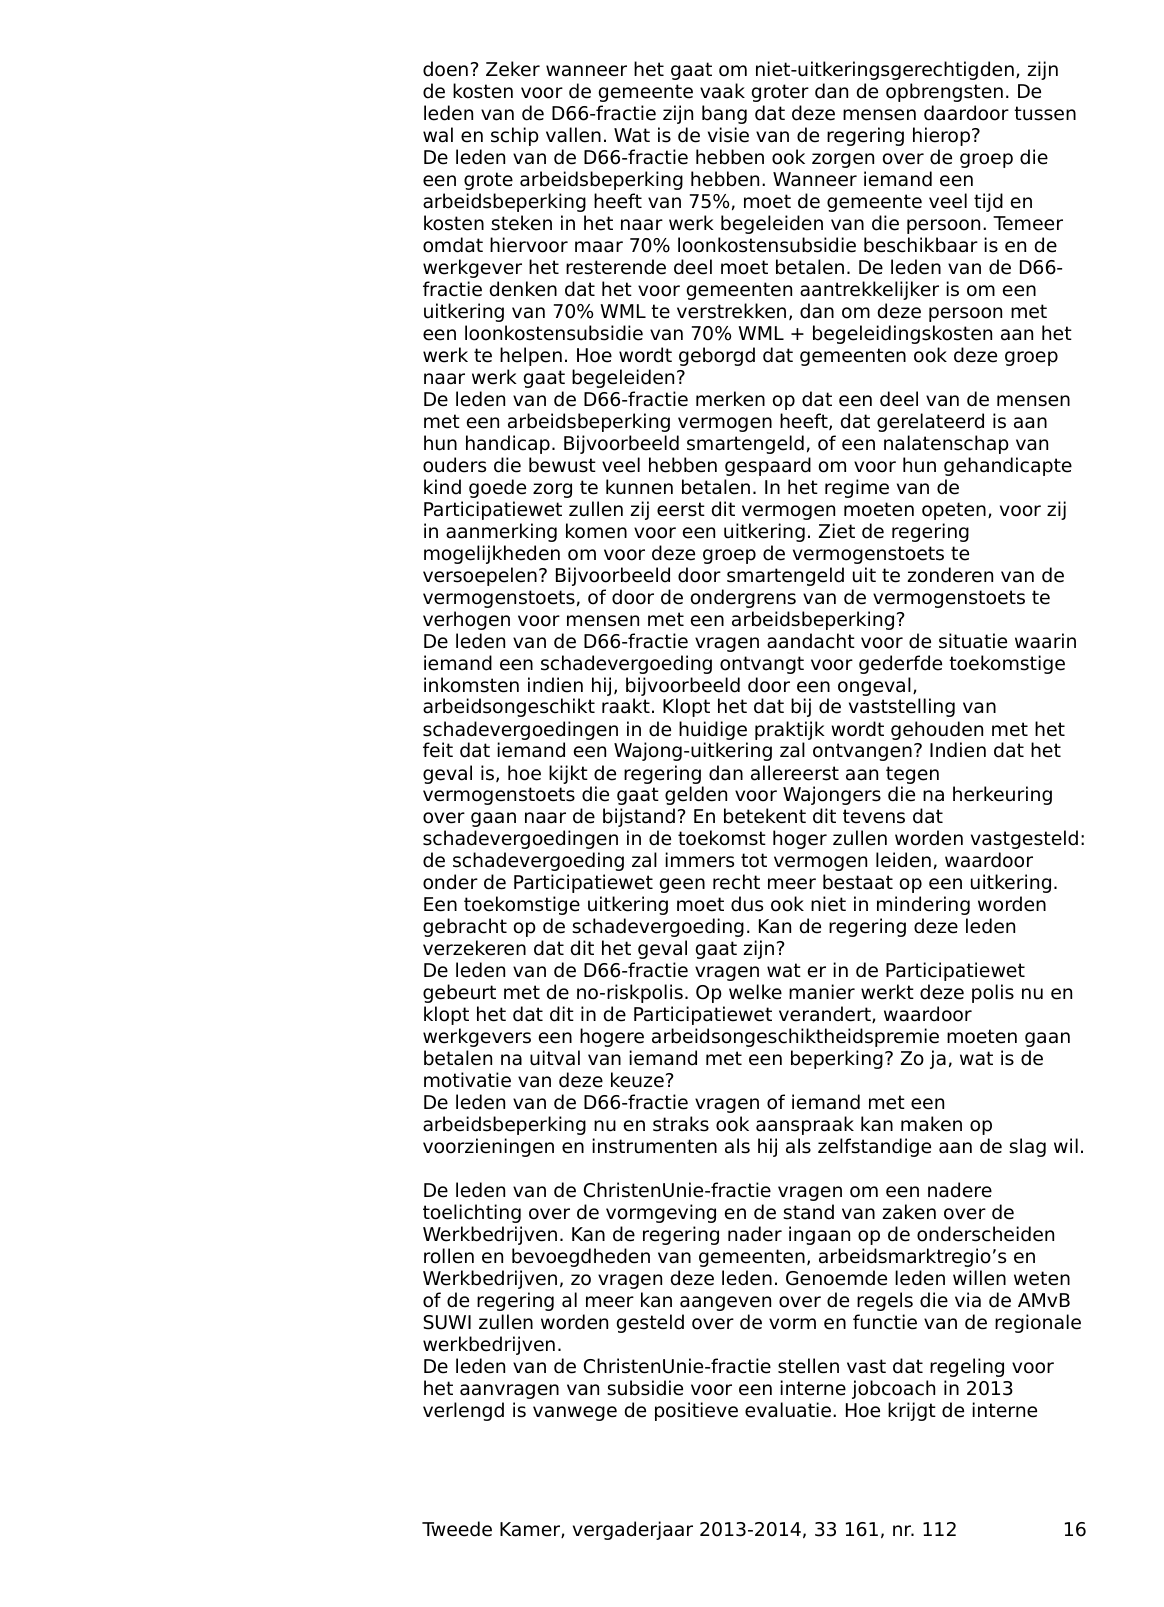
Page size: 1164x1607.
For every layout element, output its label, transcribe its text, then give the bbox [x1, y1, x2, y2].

text De leden van de D66-fractie vragen of iemand met een arbeidsbeperking nu en straks ook aanspraak kan maken op voorzieningen en instrumenten als hij als zelfstandige aan de slag wil. [422, 1092, 1087, 1158]
text De leden van de D66-fractie vragen wat er in de Participatiewet gebeurt met de no-riskpolis. Op welke manier werkt deze polis nu en klopt het dat dit in de Participatiewet verandert, waardoor werkgevers een hogere arbeidsongeschiktheidspremie moeten gaan betalen na uitval van iemand met een beperking? Zo ja, wat is de motivatie van deze keuze? [422, 960, 1087, 1092]
text De leden van de ChristenUnie-fractie vragen om een nadere toelichting over de vormgeving en de stand van zaken over de Werkbedrijven. Kan de regering nader ingaan op de onderscheiden rollen en bevoegdheden van gemeenten, arbeidsmarktregio’s en Werkbedrijven, zo vragen deze leden. Genoemde leden willen weten of de regering al meer kan aangeven over de regels die via de AMvB SUWI zullen worden gesteld over de vorm en functie van de regionale werkbedrijven. [422, 1180, 1087, 1356]
text De leden van de D66-fractie merken op dat een deel van de mensen met een arbeidsbeperking vermogen heeft, dat gerelateerd is aan hun handicap. Bijvoorbeeld smartengeld, of een nalatenschap van ouders die bewust veel hebben gespaard om voor hun gehandicapte kind goede zorg te kunnen betalen. In het regime van de Participatiewet zullen zij eerst dit vermogen moeten opeten, voor zij in aanmerking komen voor een uitkering. Ziet de regering mogelijkheden om voor deze groep de vermogenstoets te versoepelen? Bijvoorbeeld door smartengeld uit te zonderen van de vermogenstoets, of door de ondergrens van de vermogenstoets te verhogen voor mensen met een arbeidsbeperking? [422, 389, 1087, 631]
text De leden van de ChristenUnie-fractie stellen vast dat regeling voor het aanvragen van subsidie voor een interne jobcoach in 2013 verlengd is vanwege de positieve evaluatie. Hoe krijgt de interne [422, 1356, 1087, 1422]
text doen? Zeker wanneer het gaat om niet-uitkeringsgerechtigden, zijn de kosten voor de gemeente vaak groter dan de opbrengsten. De leden van de D66-fractie zijn bang dat deze mensen daardoor tussen wal en schip vallen. Wat is de visie van de regering hierop? [422, 59, 1087, 147]
text De leden van de D66-fractie vragen aandacht voor de situatie waarin iemand een schadevergoeding ontvangt voor gederfde toekomstige inkomsten indien hij, bijvoorbeeld door een ongeval, arbeidsongeschikt raakt. Klopt het dat bij de vaststelling van schadevergoedingen in de huidige praktijk wordt gehouden met het feit dat iemand een Wajong-uitkering zal ontvangen? Indien dat het geval is, hoe kijkt de regering dan allereerst aan tegen vermogenstoets die gaat gelden voor Wajongers die na herkeuring over gaan naar de bijstand? En betekent dit tevens dat schadevergoedingen in de toekomst hoger zullen worden vastgesteld: de schadevergoeding zal immers tot vermogen leiden, waardoor onder de Participatiewet geen recht meer bestaat op een uitkering. Een toekomstige uitkering moet dus ook niet in mindering worden gebracht op de schadevergoeding. Kan de regering deze leden verzekeren dat dit het geval gaat zijn? [422, 631, 1087, 960]
text De leden van de D66-fractie hebben ook zorgen over de groep die een grote arbeidsbeperking hebben. Wanneer iemand een arbeidsbeperking heeft van 75%, moet de gemeente veel tijd en kosten steken in het naar werk begeleiden van die persoon. Temeer omdat hiervoor maar 70% loonkostensubsidie beschikbaar is en de werkgever het resterende deel moet betalen. De leden van de D66-fractie denken dat het voor gemeenten aantrekkelijker is om een uitkering van 70% WML te verstrekken, dan om deze persoon met een loonkostensubsidie van 70% WML + begeleidingskosten aan het werk te helpen. Hoe wordt geborgd dat gemeenten ook deze groep naar werk gaat begeleiden? [422, 147, 1087, 389]
